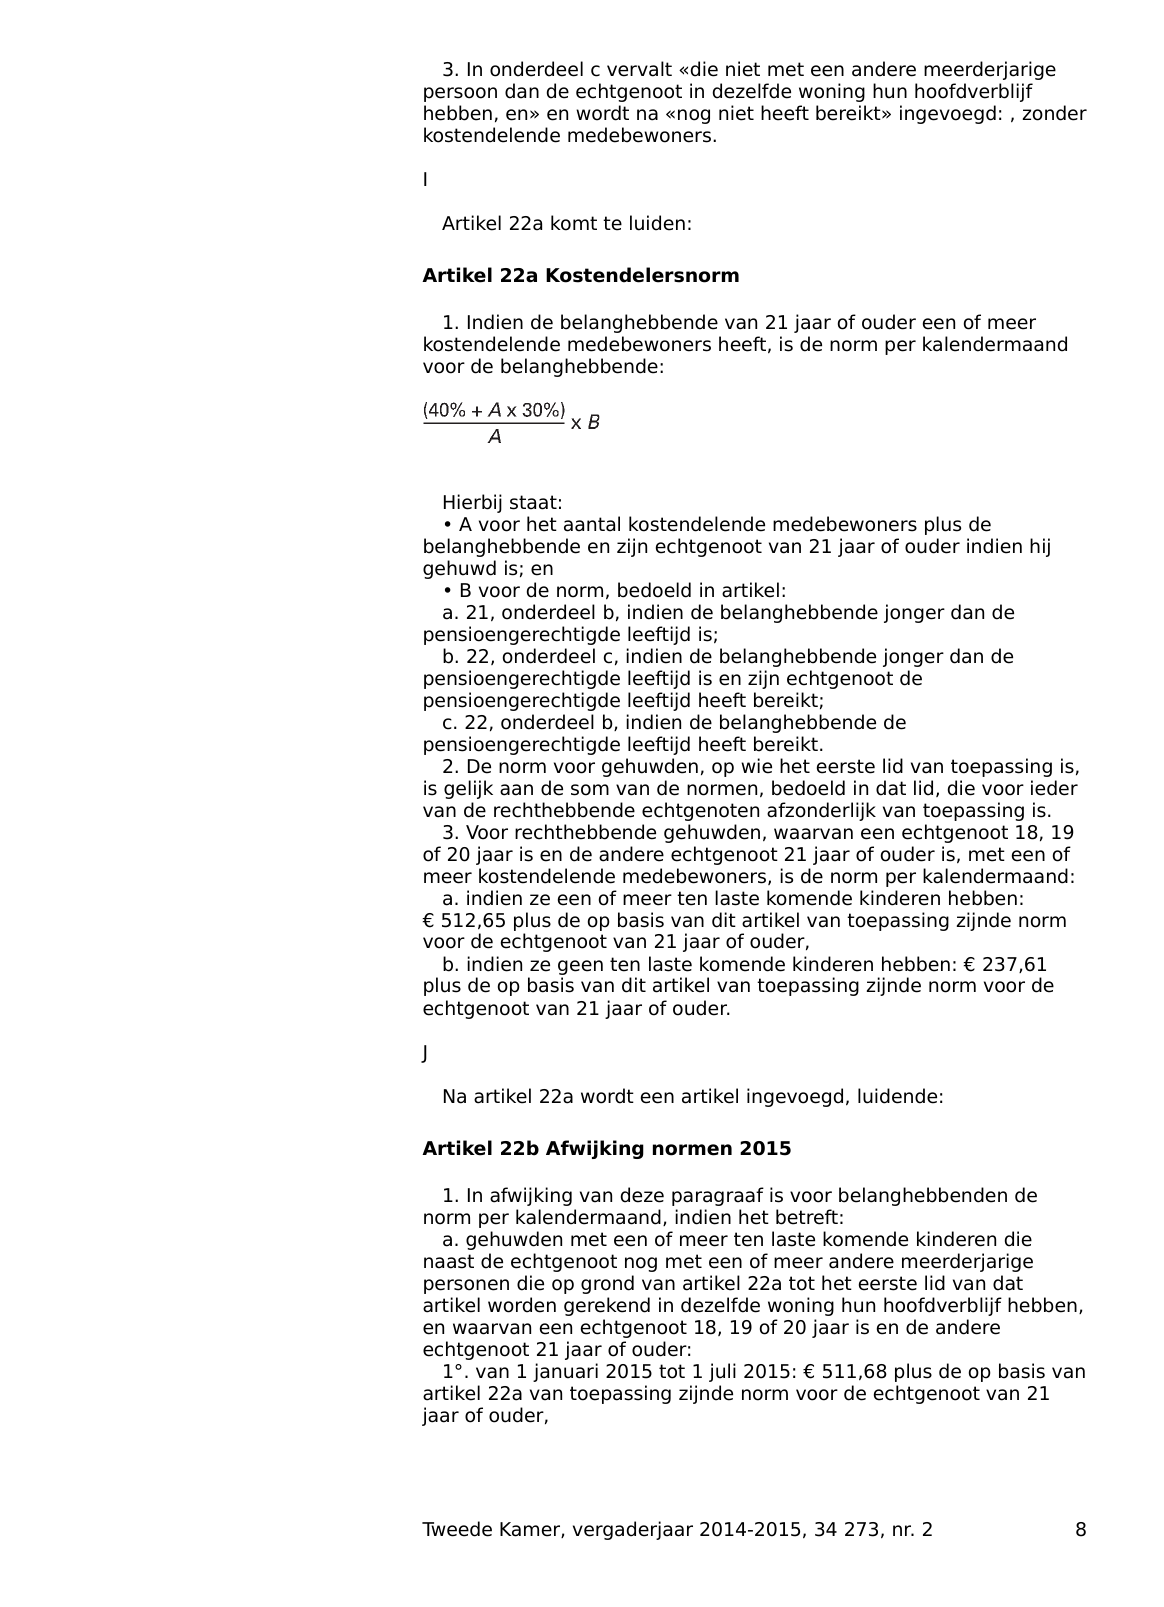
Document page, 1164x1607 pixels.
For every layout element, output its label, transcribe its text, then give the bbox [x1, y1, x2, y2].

text Na artikel 22a wordt een artikel ingevoegd, luidende: [422, 1086, 1087, 1108]
text 3. In onderdeel c vervalt «die niet met een andere meerderjarige persoon dan de echtgenoot in dezelfde woning hun hoofdverblijf hebben, en» en wordt na «nog niet heeft bereikt» ingevoegd: , zonder kostendelende medebewoners. [422, 59, 1087, 147]
text • A voor het aantal kostendelende medebewoners plus de belanghebbende en zijn echtgenoot van 21 jaar of ouder indien hij gehuwd is; en [422, 514, 1087, 580]
subtitle Artikel 22a Kostendelersnorm [422, 265, 1087, 287]
text 1°. van 1 januari 2015 tot 1 juli 2015: € 511,68 plus de op basis van artikel 22a van toepassing zijnde norm voor de echtgenoot van 21 jaar of ouder, [422, 1361, 1087, 1426]
text b. 22, onderdeel c, indien de belanghebbende jonger dan de pensioengerechtigde leeftijd is en zijn echtgenoot de pensioengerechtigde leeftijd heeft bereikt; [422, 646, 1087, 712]
picture [422, 400, 600, 448]
subtitle Artikel 22b Afwijking normen 2015 [422, 1138, 1087, 1160]
text a. 21, onderdeel b, indien de belanghebbende jonger dan de pensioengerechtigde leeftijd is; [422, 602, 1087, 646]
text 1. In afwijking van deze paragraaf is voor belanghebbenden de norm per kalendermaand, indien het betreft: [422, 1185, 1087, 1229]
text Hierbij staat: [422, 492, 1087, 514]
text 2. De norm voor gehuwden, op wie het eerste lid van toepassing is, is gelijk aan de som van de normen, bedoeld in dat lid, die voor ieder van de rechthebbende echtgenoten afzonderlijk van toepassing is. [422, 756, 1087, 822]
text J [422, 1042, 1087, 1063]
text b. indien ze geen ten laste komende kinderen hebben: € 237,61 plus de op basis van dit artikel van toepassing zijnde norm voor de echtgenoot van 21 jaar of ouder. [422, 953, 1087, 1019]
text a. gehuwden met een of meer ten laste komende kinderen die naast de echtgenoot nog met een of meer andere meerderjarige personen die op grond van artikel 22a tot het eerste lid van dat artikel worden gerekend in dezelfde woning hun hoofdverblijf hebben, en waarvan een echtgenoot 18, 19 of 20 jaar is en de andere echtgenoot 21 jaar of ouder: [422, 1229, 1087, 1361]
text c. 22, onderdeel b, indien de belanghebbende de pensioengerechtigde leeftijd heeft bereikt. [422, 712, 1087, 756]
text 1. Indien de belanghebbende van 21 jaar of ouder een of meer kostendelende medebewoners heeft, is de norm per kalendermaand voor de belanghebbende: [422, 312, 1087, 378]
text Artikel 22a komt te luiden: [422, 213, 1087, 235]
text 3. Voor rechthebbende gehuwden, waarvan een echtgenoot 18, 19 of 20 jaar is en de andere echtgenoot 21 jaar of ouder is, met een of meer kostendelende medebewoners, is de norm per kalendermaand: [422, 822, 1087, 887]
text I [422, 169, 1087, 191]
text a. indien ze een of meer ten laste komende kinderen hebben: € 512,65 plus de op basis van dit artikel van toepassing zijnde norm voor de echtgenoot van 21 jaar of ouder, [422, 887, 1087, 953]
text • B voor de norm, bedoeld in artikel: [422, 580, 1087, 602]
